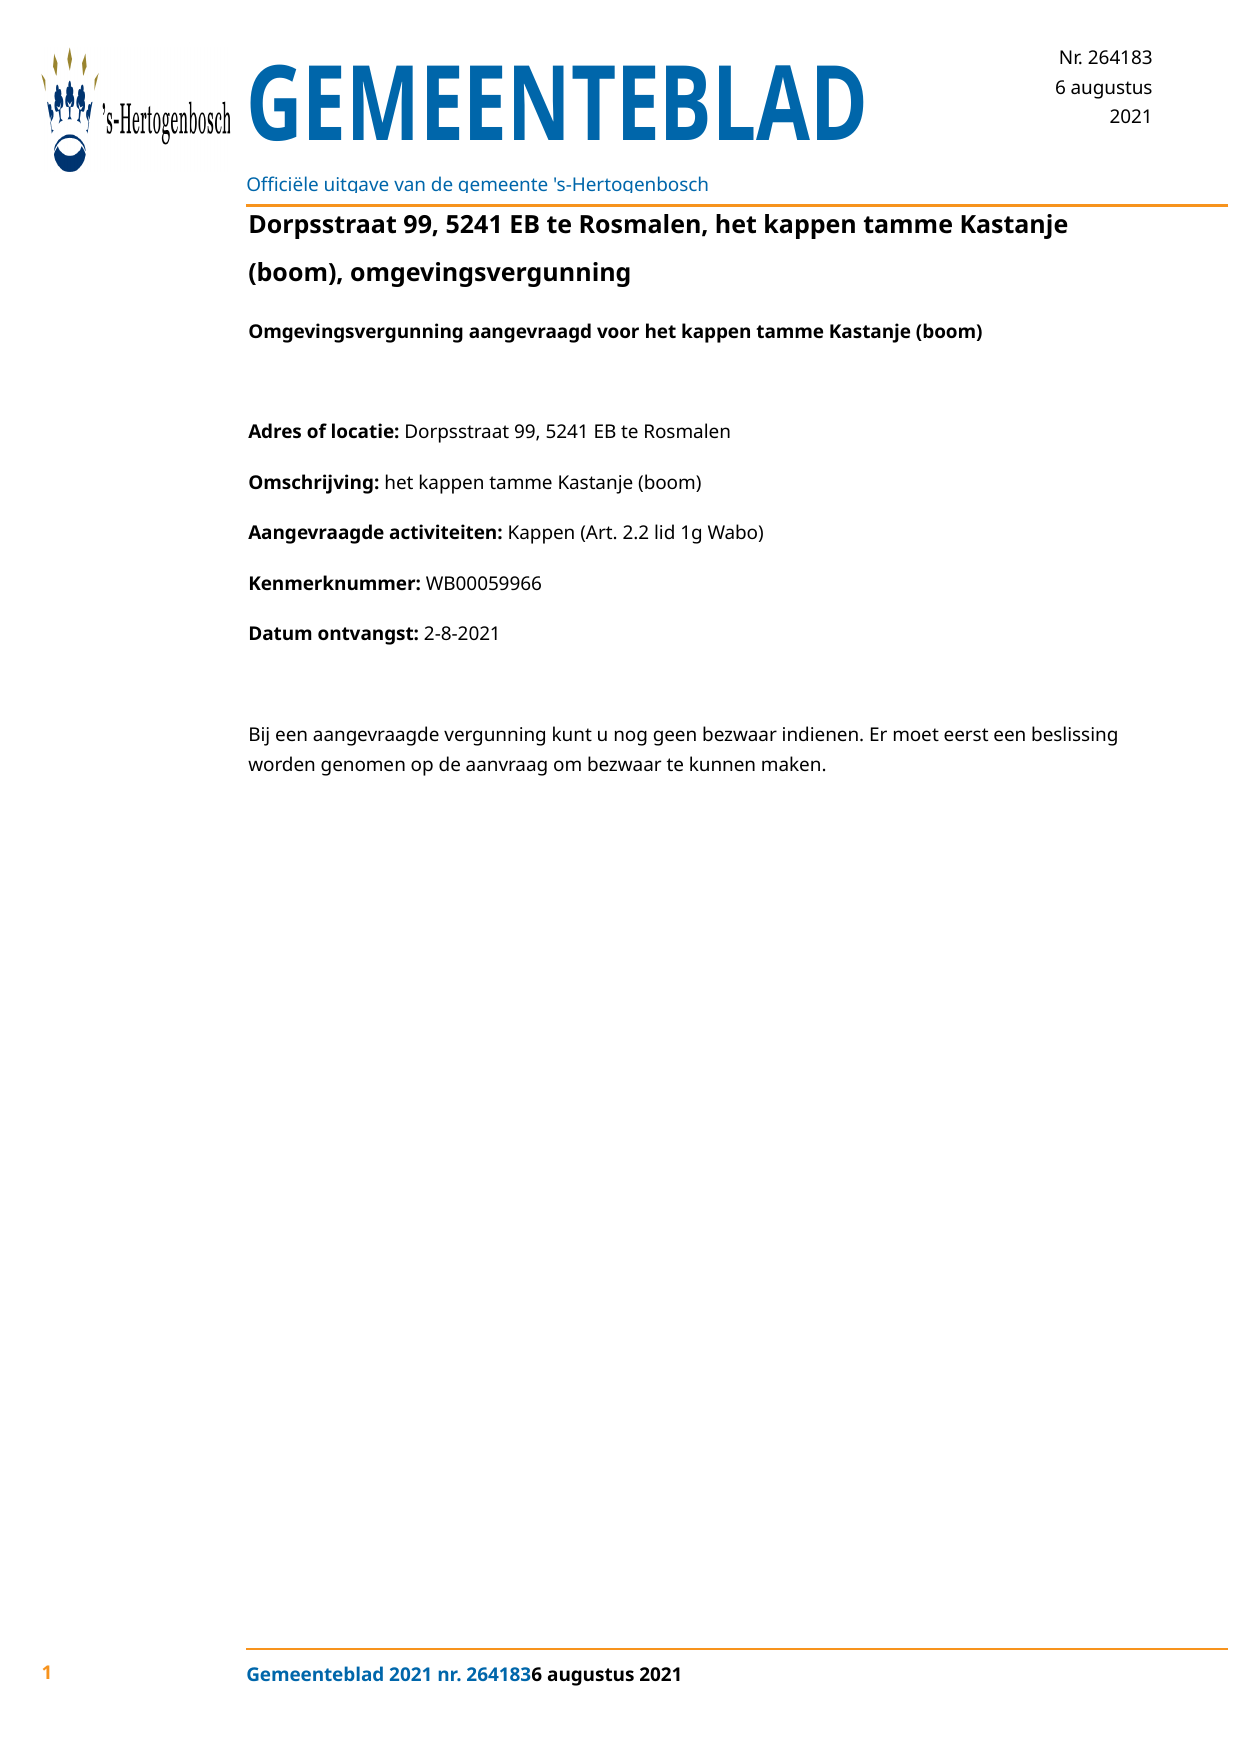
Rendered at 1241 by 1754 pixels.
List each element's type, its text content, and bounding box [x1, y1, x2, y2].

text Omgevingsvergunning aangevraagd voor het kappen tamme Kastanje (boom) [248, 318, 1152, 344]
text Aangevraagde activiteiten: Kappen (Art. 2.2 lid 1g Wabo) [248, 519, 1152, 545]
picture [41, 47, 231, 172]
text Kenmerknummer: WB00059966 [248, 570, 1152, 596]
text Omschrijving: het kappen tamme Kastanje (boom) [248, 469, 1152, 495]
text Dorpsstraat 99, 5241 EB te Rosmalen, het kappen tamme Kastanje (boom), omgevingsvergunning [248, 207, 1152, 288]
text Bij een aangevraagde vergunning kunt u nog geen bezwaar indienen. Er moet eerst een beslissing worden genomen op de aanvraag om bezwaar te kunnen maken. [248, 721, 1152, 777]
text Datum ontvangst: 2-8-2021 [248, 620, 1152, 646]
text Adres of locatie: Dorpsstraat 99, 5241 EB te Rosmalen [248, 419, 1152, 444]
